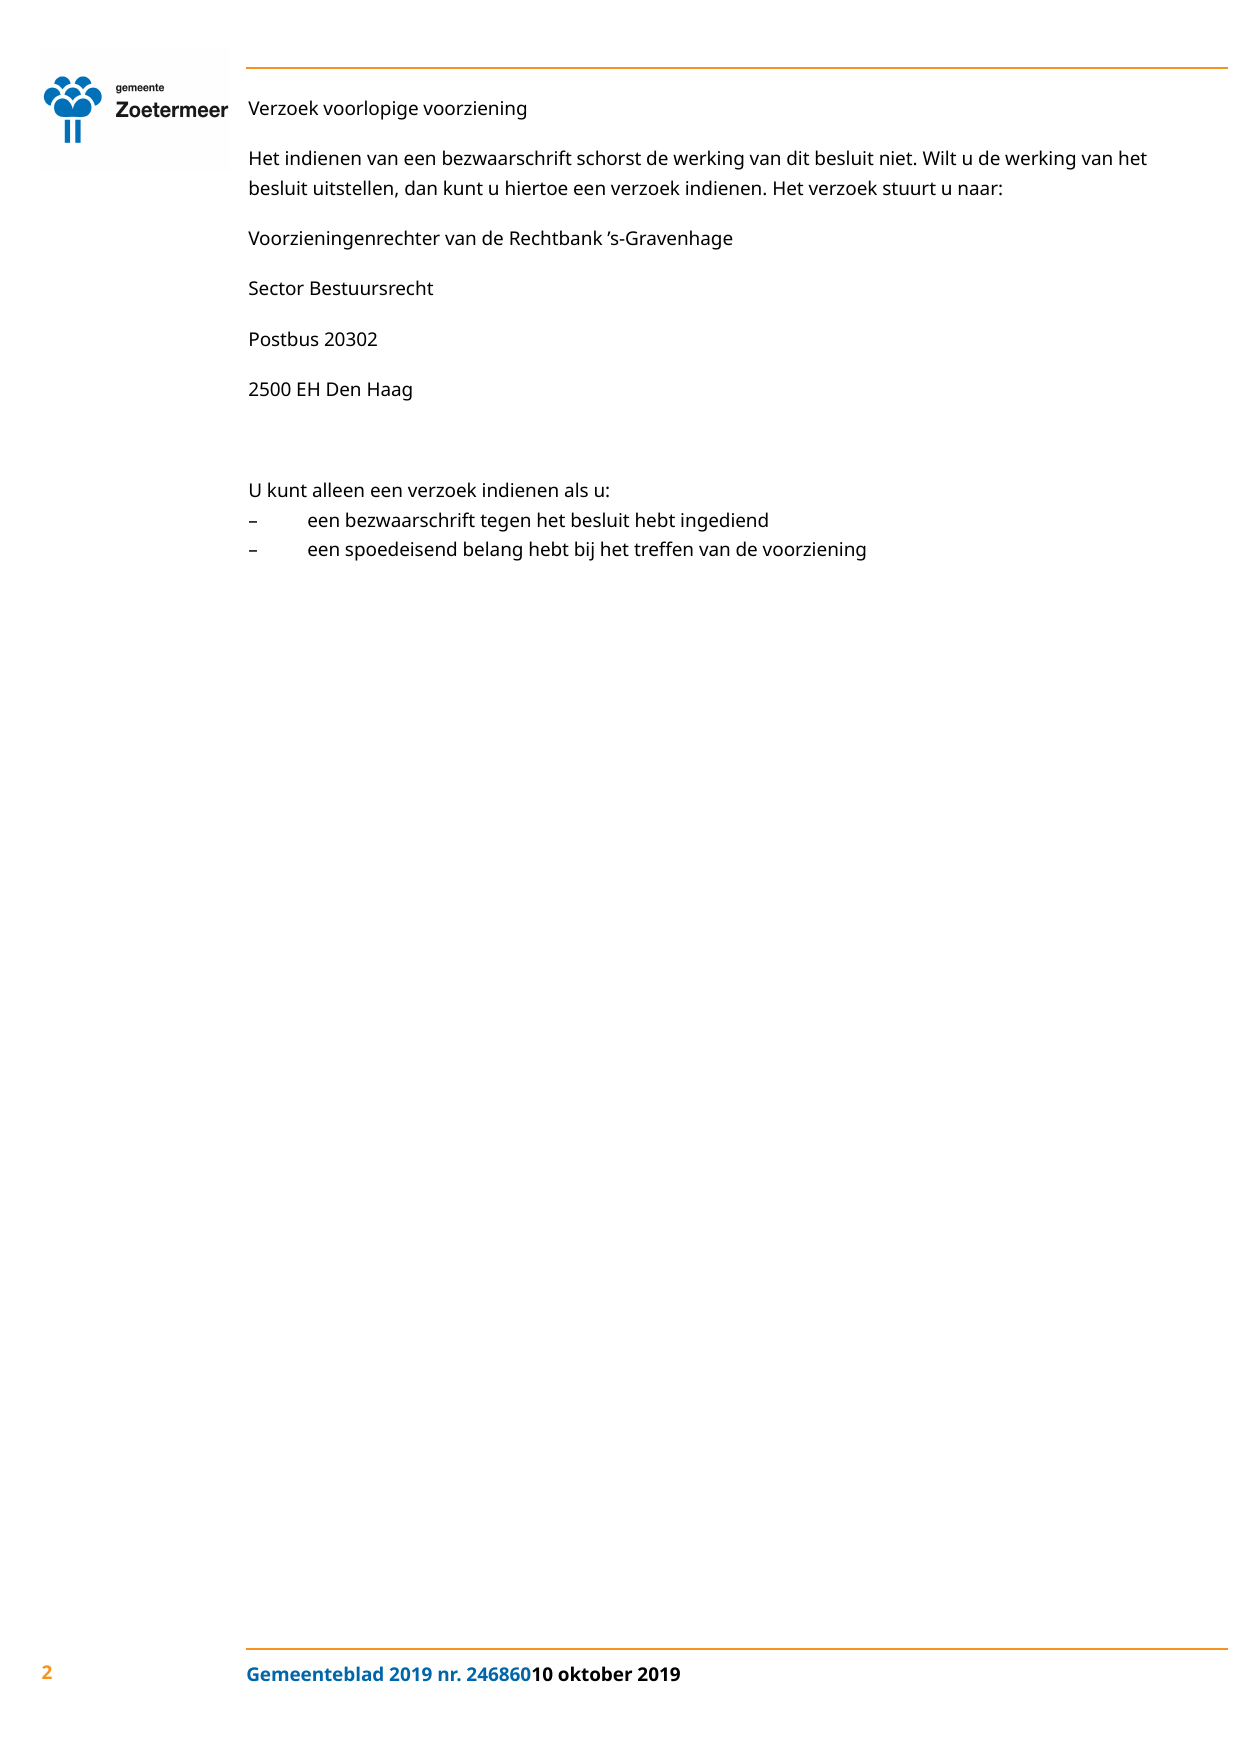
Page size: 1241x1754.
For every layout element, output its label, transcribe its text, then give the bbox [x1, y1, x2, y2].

list een bezwaarschrift tegen het besluit hebt ingediend [248, 507, 1152, 533]
text Postbus 20302 [248, 326, 1152, 352]
picture [41, 47, 231, 172]
text U kunt alleen een verzoek indienen als u: [248, 477, 1152, 503]
text Sector Bestuursrecht [248, 276, 1152, 301]
text 2500 EH Den Haag [248, 376, 1152, 402]
text Het indienen van een bezwaarschrift schorst de werking van dit besluit niet. Wilt u de werking van het besluit uitstellen, dan kunt u hiertoe een verzoek indienen. Het verzoek stuurt u naar: [248, 145, 1152, 201]
text Verzoek voorlopige voorziening [248, 95, 1152, 121]
text Voorzieningenrechter van de Rechtbank ’s-Gravenhage [248, 225, 1152, 251]
list een spoedeisend belang hebt bij het treffen van de voorziening [248, 536, 1152, 562]
